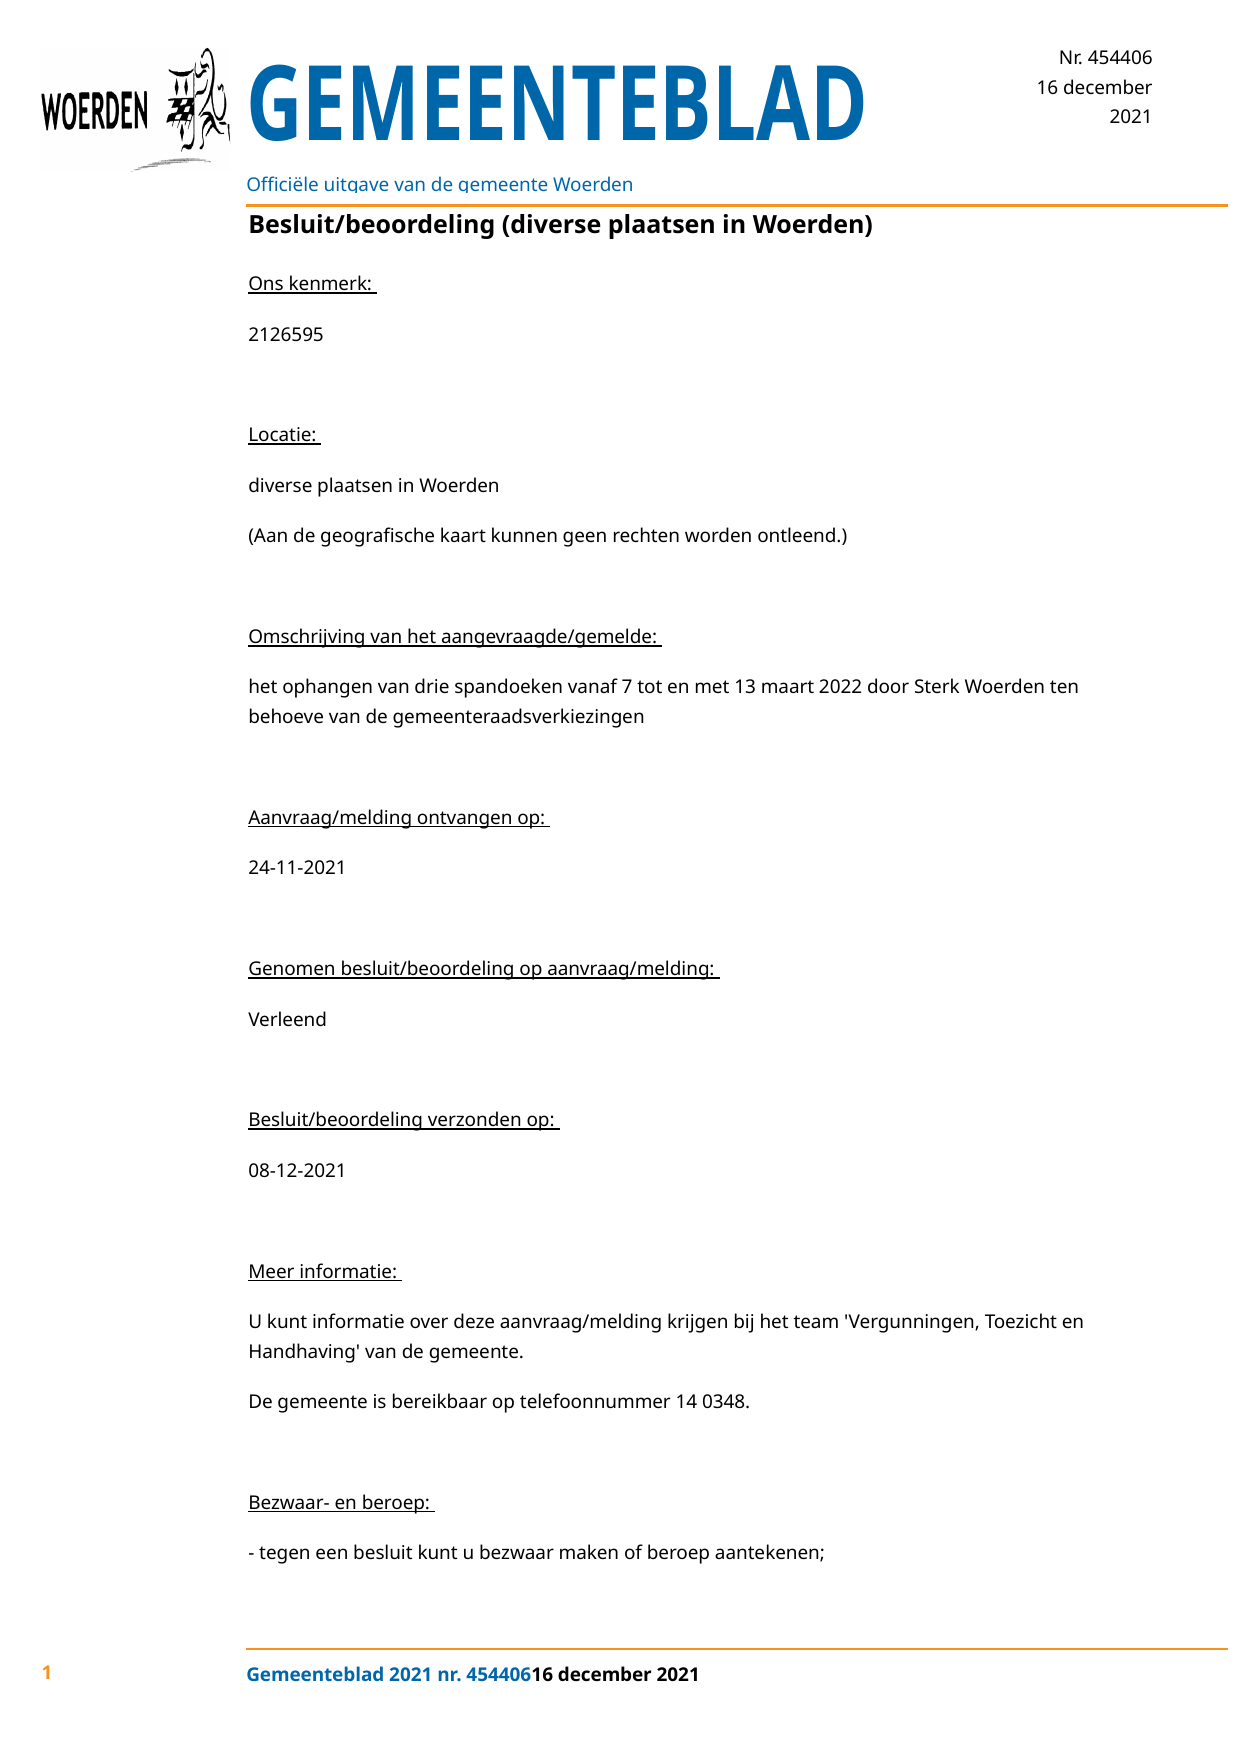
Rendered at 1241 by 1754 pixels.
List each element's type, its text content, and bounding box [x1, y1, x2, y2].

text Bezwaar- en beroep: [248, 1489, 1152, 1515]
text Ons kenmerk: [248, 270, 1152, 296]
text Besluit/beoordeling (diverse plaatsen in Woerden) [248, 207, 1152, 241]
text diverse plaatsen in Woerden [248, 472, 1152, 498]
text 24-11-2021 [248, 854, 1152, 880]
text 2126595 [248, 321, 1152, 346]
picture [41, 47, 231, 172]
text Aanvraag/melding ontvangen op: [248, 804, 1152, 830]
text Locatie: [248, 422, 1152, 447]
text Verleend [248, 1006, 1152, 1031]
text Omschrijving van het aangevraagde/gemelde: [248, 623, 1152, 649]
text het ophangen van drie spandoeken vanaf 7 tot en met 13 maart 2022 door Sterk Woerden ten behoeve van de gemeenteraadsverkiezingen [248, 674, 1152, 729]
text Genomen besluit/beoordeling op aanvraag/melding: [248, 955, 1152, 981]
text Besluit/beoordeling verzonden op: [248, 1107, 1152, 1132]
text 08-12-2021 [248, 1157, 1152, 1183]
text De gemeente is bereikbaar op telefoonnummer 14 0348. [248, 1388, 1152, 1414]
text U kunt informatie over deze aanvraag/melding krijgen bij het team 'Vergunningen, Toezicht en Handhaving' van de gemeente. [248, 1308, 1152, 1363]
text (Aan de geografische kaart kunnen geen rechten worden ontleend.) [248, 522, 1152, 548]
text - tegen een besluit kunt u bezwaar maken of beroep aantekenen; [248, 1539, 1152, 1565]
text Meer informatie: [248, 1258, 1152, 1283]
